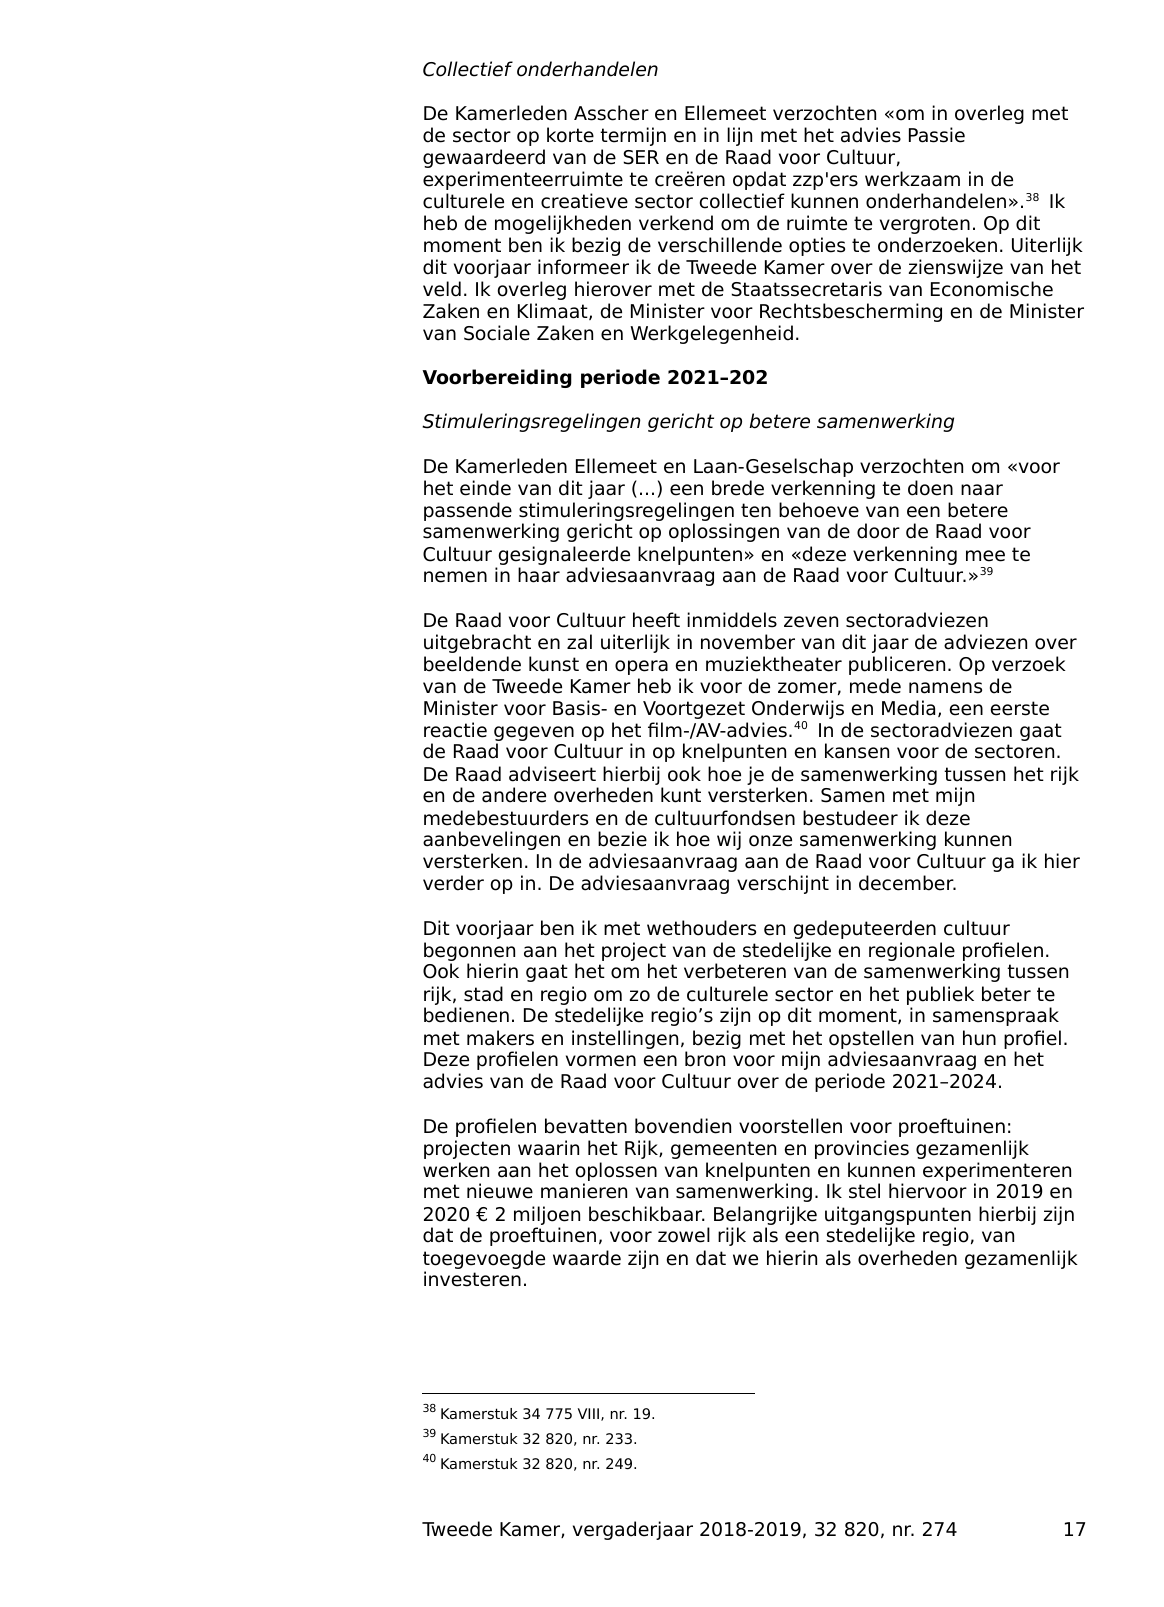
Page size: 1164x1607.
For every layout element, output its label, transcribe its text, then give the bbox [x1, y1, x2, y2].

text De Kamerleden Ellemeet en Laan-Geselschap verzochten om «voor het einde van dit jaar (...) een brede verkenning te doen naar passende stimuleringsregelingen ten behoeve van een betere samenwerking gericht op oplossingen van de door de Raad voor Cultuur gesignaleerde knelpunten» en «deze verkenning mee te nemen in haar adviesaanvraag aan de Raad voor Cultuur.» [422, 456, 1087, 587]
text De profielen bevatten bovendien voorstellen voor proeftuinen: projecten waarin het Rijk, gemeenten en provincies gezamenlijk werken aan het oplossen van knelpunten en kunnen experimenteren met nieuwe manieren van samenwerking. Ik stel hiervoor in 2019 en 2020 € 2 miljoen beschikbaar. Belangrijke uitgangspunten hierbij zijn dat de proeftuinen, voor zowel rijk als een stedelijke regio, van toegevoegde waarde zijn en dat we hierin als overheden gezamenlijk investeren. [422, 1116, 1087, 1291]
subtitle Stimuleringsregelingen gericht op betere samenwerking [422, 411, 1087, 433]
text Kamerstuk 32 820, nr. 249. [422, 1452, 1087, 1474]
text De Raad voor Cultuur heeft inmiddels zeven sectoradviezen uitgebracht en zal uiterlijk in november van dit jaar de adviezen over beeldende kunst en opera en muziektheater publiceren. Op verzoek van de Tweede Kamer heb ik voor de zomer, mede namens de Minister voor Basis- en Voortgezet Onderwijs en Media, een eerste reactie gegeven op het film-/AV-advies. In de sectoradviezen gaat de Raad voor Cultuur in op knelpunten en kansen voor de sectoren. De Raad adviseert hierbij ook hoe je de samenwerking tussen het rijk en de andere overheden kunt versterken. Samen met mijn medebestuurders en de cultuurfondsen bestudeer ik deze aanbevelingen en bezie ik hoe wij onze samenwerking kunnen versterken. In de adviesaanvraag aan de Raad voor Cultuur ga ik hier verder op in. De adviesaanvraag verschijnt in december. [422, 609, 1087, 895]
text Kamerstuk 34 775 VIII, nr. 19. [422, 1402, 1087, 1424]
text Dit voorjaar ben ik met wethouders en gedeputeerden cultuur begonnen aan het project van de stedelijke en regionale profielen. Ook hierin gaat het om het verbeteren van de samenwerking tussen rijk, stad en regio om zo de culturele sector en het publiek beter te bedienen. De stedelijke regio’s zijn op dit moment, in samenspraak met makers en instellingen, bezig met het opstellen van hun profiel. Deze profielen vormen een bron voor mijn adviesaanvraag en het advies van de Raad voor Cultuur over de periode 2021–2024. [422, 917, 1087, 1093]
subtitle Collectief onderhandelen [422, 59, 1087, 81]
subtitle Voorbereiding periode 2021–202 [422, 367, 1087, 389]
text De Kamerleden Asscher en Ellemeet verzochten «om in overleg met de sector op korte termijn en in lijn met het advies Passie gewaardeerd van de SER en de Raad voor Cultuur, experimenteerruimte te creëren opdat zzp'ers werkzaam in de culturele en creatieve sector collectief kunnen onderhandelen». Ik heb de mogelijkheden verkend om de ruimte te vergroten. Op dit moment ben ik bezig de verschillende opties te onderzoeken. Uiterlijk dit voorjaar informeer ik de Tweede Kamer over de zienswijze van het veld. Ik overleg hierover met de Staatssecretaris van Economische Zaken en Klimaat, de Minister voor Rechtsbescherming en de Minister van Sociale Zaken en Werkgelegenheid. [422, 103, 1087, 345]
text Kamerstuk 32 820, nr. 233. [422, 1427, 1087, 1449]
